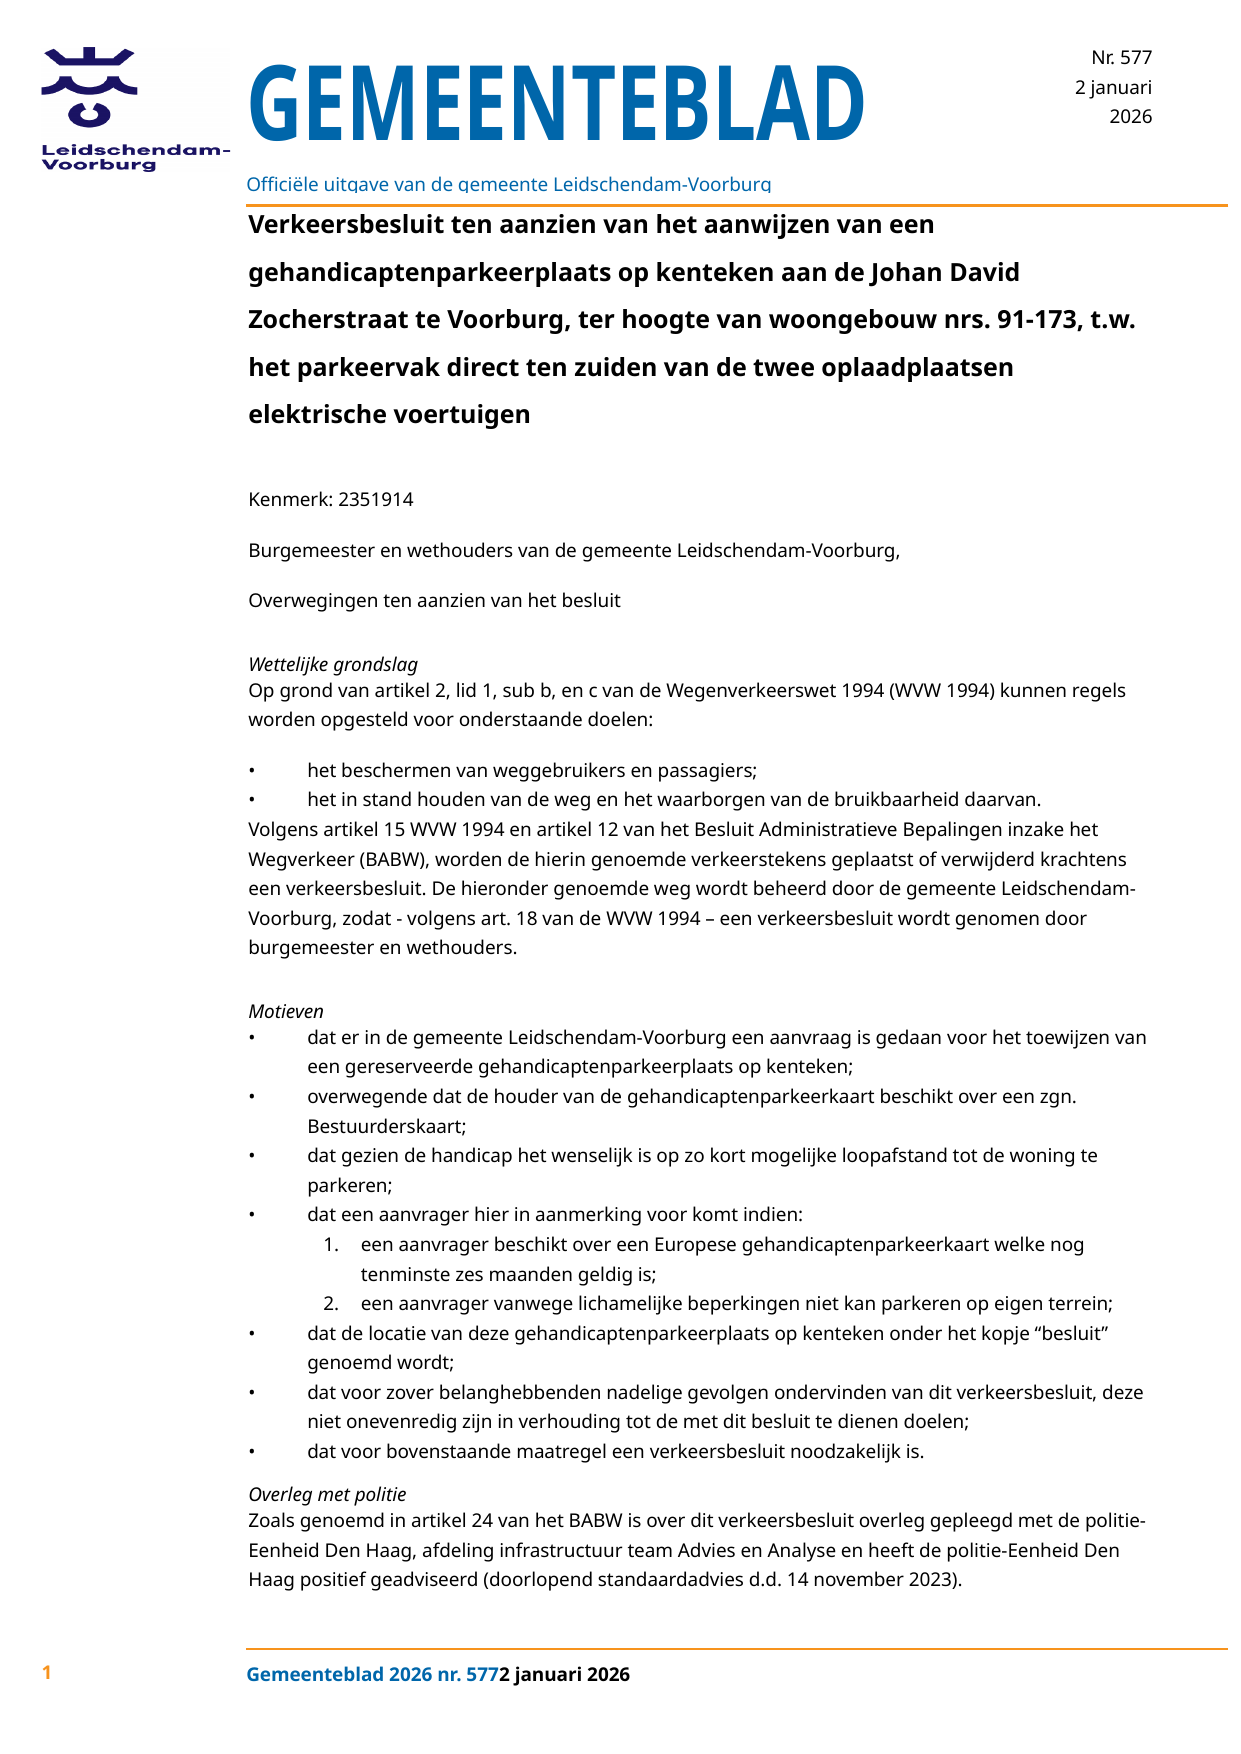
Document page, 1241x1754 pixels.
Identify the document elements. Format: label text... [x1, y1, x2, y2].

list dat gezien de handicap het wenselijk is op zo kort mogelijke loopafstand tot de woning te parkeren; [248, 1142, 1152, 1198]
list dat voor bovenstaande maatregel een verkeersbesluit noodzakelijk is. [248, 1438, 1152, 1464]
text Volgens artikel 15 WVW 1994 en artikel 12 van het Besluit Administratieve Bepalingen inzake het Wegverkeer (BABW), worden de hierin genoemde verkeerstekens geplaatst of verwijderd krachtens een verkeersbesluit. De hieronder genoemde weg wordt beheerd door de gemeente Leidschendam-Voorburg, zodat - volgens art. 18 van de WVW 1994 – een verkeersbesluit wordt genomen door burgemeester en wethouders. [248, 816, 1152, 960]
text Burgemeester en wethouders van de gemeente Leidschendam-Voorburg, [248, 537, 1152, 563]
list het in stand houden van de weg en het waarborgen van de bruikbaarheid daarvan. [248, 787, 1152, 812]
text Kenmerk: 2351914 [248, 486, 1152, 512]
text Op grond van artikel 2, lid 1, sub b, en c van de Wegenverkeerswet 1994 (WVW 1994) kunnen regels worden opgesteld voor onderstaande doelen: [248, 677, 1152, 732]
list overwegende dat de houder van de gehandicaptenparkeerkaart beschikt over een zgn. Bestuurderskaart; [248, 1083, 1152, 1139]
list dat er in de gemeente Leidschendam-Voorburg een aanvraag is gedaan voor het toewijzen van een gereserveerde gehandicaptenparkeerplaats op kenteken; [248, 1024, 1152, 1079]
list dat een aanvrager hier in aanmerking voor komt indien: [248, 1202, 1152, 1227]
text Zoals genoemd in artikel 24 van het BABW is over dit verkeersbesluit overleg gepleegd met de politie-Eenheid Den Haag, afdeling infrastructuur team Advies en Analyse en heeft de politie-Eenheid Den Haag positief geadviseerd (doorlopend standaardadvies d.d. 14 november 2023). [248, 1507, 1152, 1592]
list dat de locatie van deze gehandicaptenparkeerplaats op kenteken onder het kopje “besluit” genoemd wordt; [248, 1320, 1152, 1375]
list een aanvrager vanwege lichamelijke beperkingen niet kan parkeren op eigen terrein; [323, 1290, 1152, 1316]
text Overwegingen ten aanzien van het besluit [248, 587, 1152, 613]
text Wettelijke grondslag [248, 651, 1152, 677]
list dat voor zover belanghebbenden nadelige gevolgen ondervinden van dit verkeersbesluit, deze niet onevenredig zijn in verhouding tot de met dit besluit te dienen doelen; [248, 1379, 1152, 1434]
text Overleg met politie [248, 1481, 1152, 1507]
list het beschermen van weggebruikers en passagiers; [248, 757, 1152, 783]
list een aanvrager beschikt over een Europese gehandicaptenparkeerkaart welke nog tenminste zes maanden geldig is; [323, 1231, 1152, 1287]
text Motieven [248, 998, 1152, 1024]
text Verkeersbesluit ten aanzien van het aanwijzen van een gehandicaptenparkeerplaats op kenteken aan de Johan David Zocherstraat te Voorburg, ter hoogte van woongebouw nrs. 91-173, t.w. het parkeervak direct ten zuiden van de twee oplaadplaatsen elektrische voertuigen [248, 207, 1152, 431]
picture [41, 47, 231, 172]
